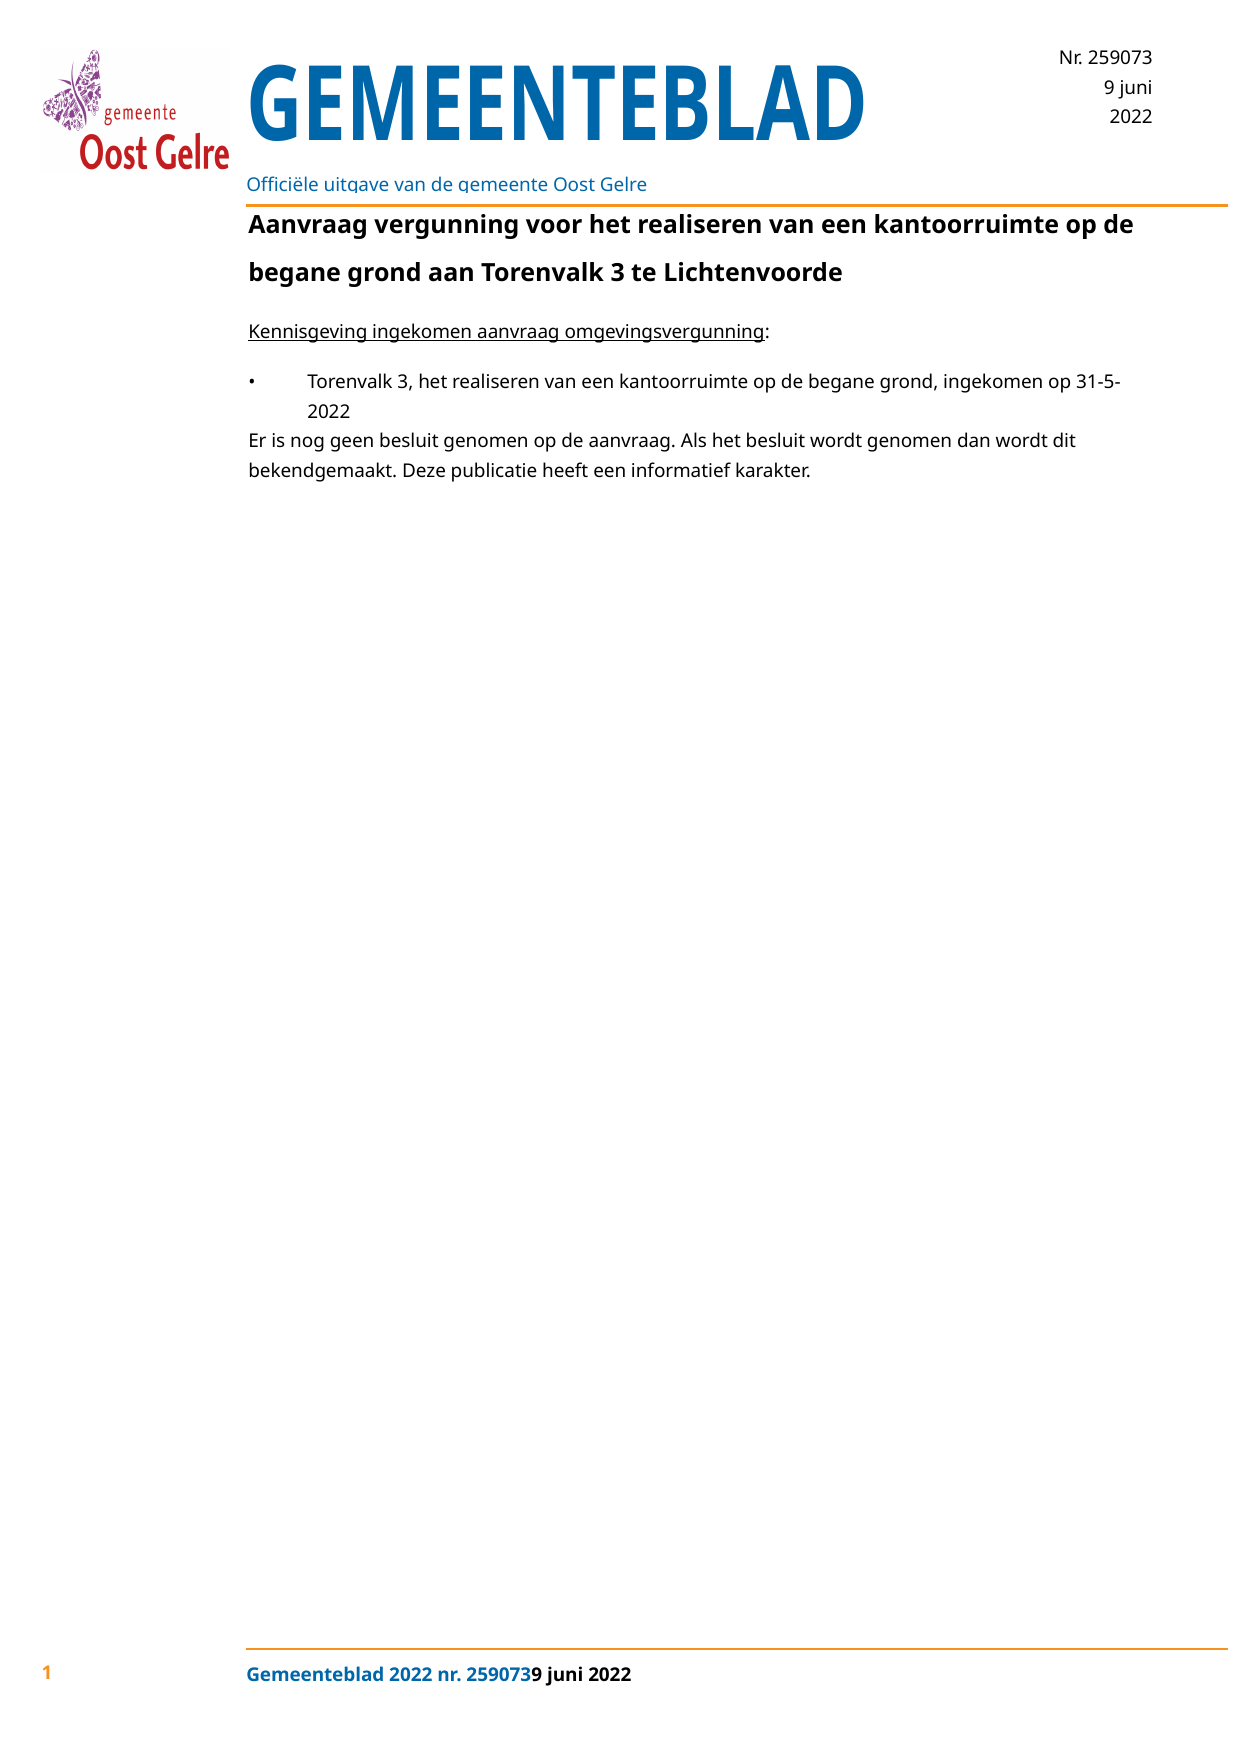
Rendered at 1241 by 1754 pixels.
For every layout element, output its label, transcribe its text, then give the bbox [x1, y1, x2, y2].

text Aanvraag vergunning voor het realiseren van een kantoorruimte op de begane grond aan Torenvalk 3 te Lichtenvoorde [248, 207, 1152, 288]
text Kennisgeving ingekomen aanvraag omgevingsvergunning: [248, 318, 1152, 344]
picture [41, 47, 231, 172]
text Er is nog geen besluit genomen op de aanvraag. Als het besluit wordt genomen dan wordt dit bekendgemaakt. Deze publicatie heeft een informatief karakter. [248, 427, 1152, 483]
list Torenvalk 3, het realiseren van een kantoorruimte op de begane grond, ingekomen op 31-5-2022 [248, 368, 1152, 424]
